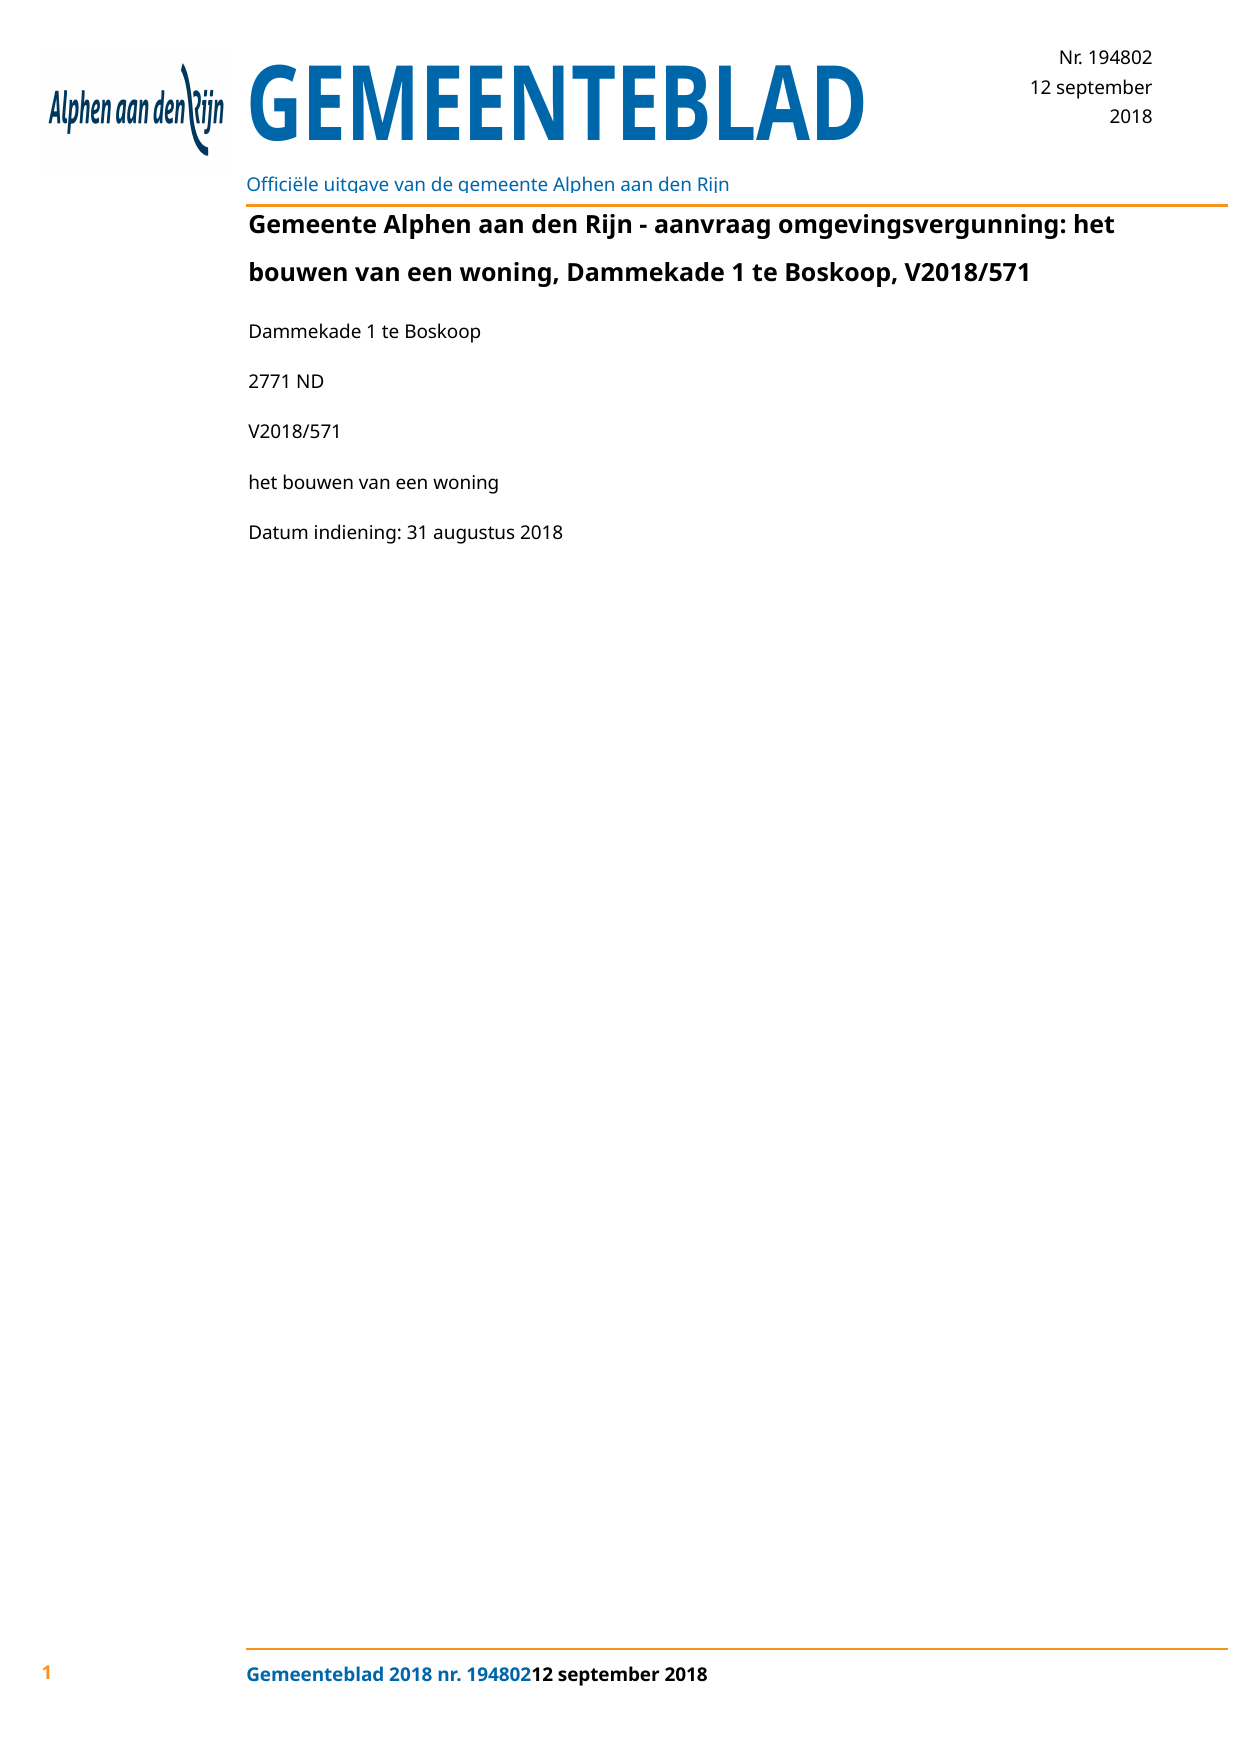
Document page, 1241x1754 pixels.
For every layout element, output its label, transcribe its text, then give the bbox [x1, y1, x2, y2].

text Datum indiening: 31 augustus 2018 [248, 519, 1152, 545]
text Gemeente Alphen aan den Rijn - aanvraag omgevingsvergunning: het bouwen van een woning, Dammekade 1 te Boskoop, V2018/571 [248, 207, 1152, 288]
text het bouwen van een woning [248, 469, 1152, 495]
text 2771 ND [248, 368, 1152, 394]
text V2018/571 [248, 419, 1152, 444]
picture [41, 47, 231, 172]
text Dammekade 1 te Boskoop [248, 318, 1152, 344]
